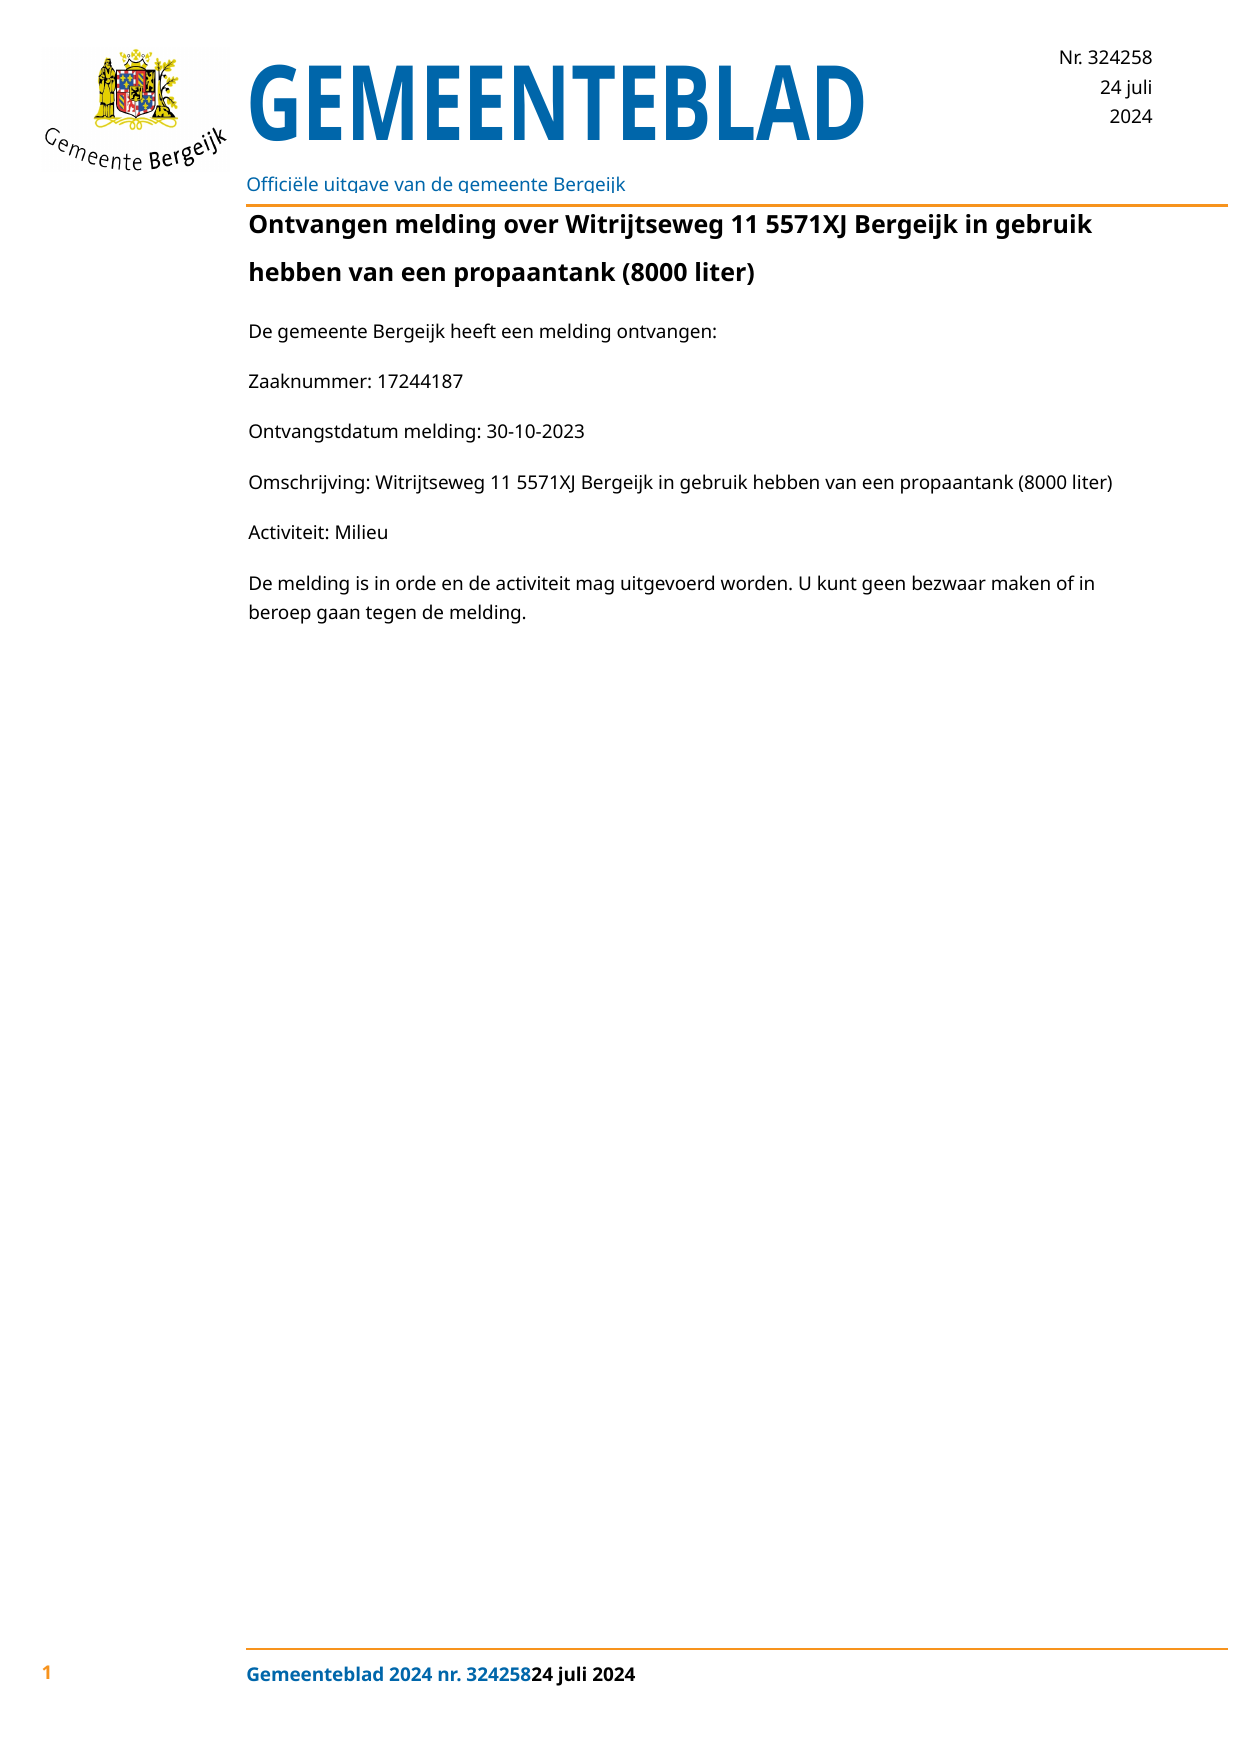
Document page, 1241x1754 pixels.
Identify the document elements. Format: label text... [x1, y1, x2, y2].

text Omschrijving: Witrijtseweg 11 5571XJ Bergeijk in gebruik hebben van een propaantank (8000 liter) [248, 469, 1152, 495]
text De gemeente Bergeijk heeft een melding ontvangen: [248, 318, 1152, 344]
text Ontvangstdatum melding: 30-10-2023 [248, 419, 1152, 444]
text Zaaknummer: 17244187 [248, 368, 1152, 394]
text De melding is in orde en de activiteit mag uitgevoerd worden. U kunt geen bezwaar maken of in beroep gaan tegen de melding. [248, 570, 1152, 625]
text Activiteit: Milieu [248, 519, 1152, 545]
text Ontvangen melding over Witrijtseweg 11 5571XJ Bergeijk in gebruik hebben van een propaantank (8000 liter) [248, 207, 1152, 288]
picture [41, 47, 231, 172]
